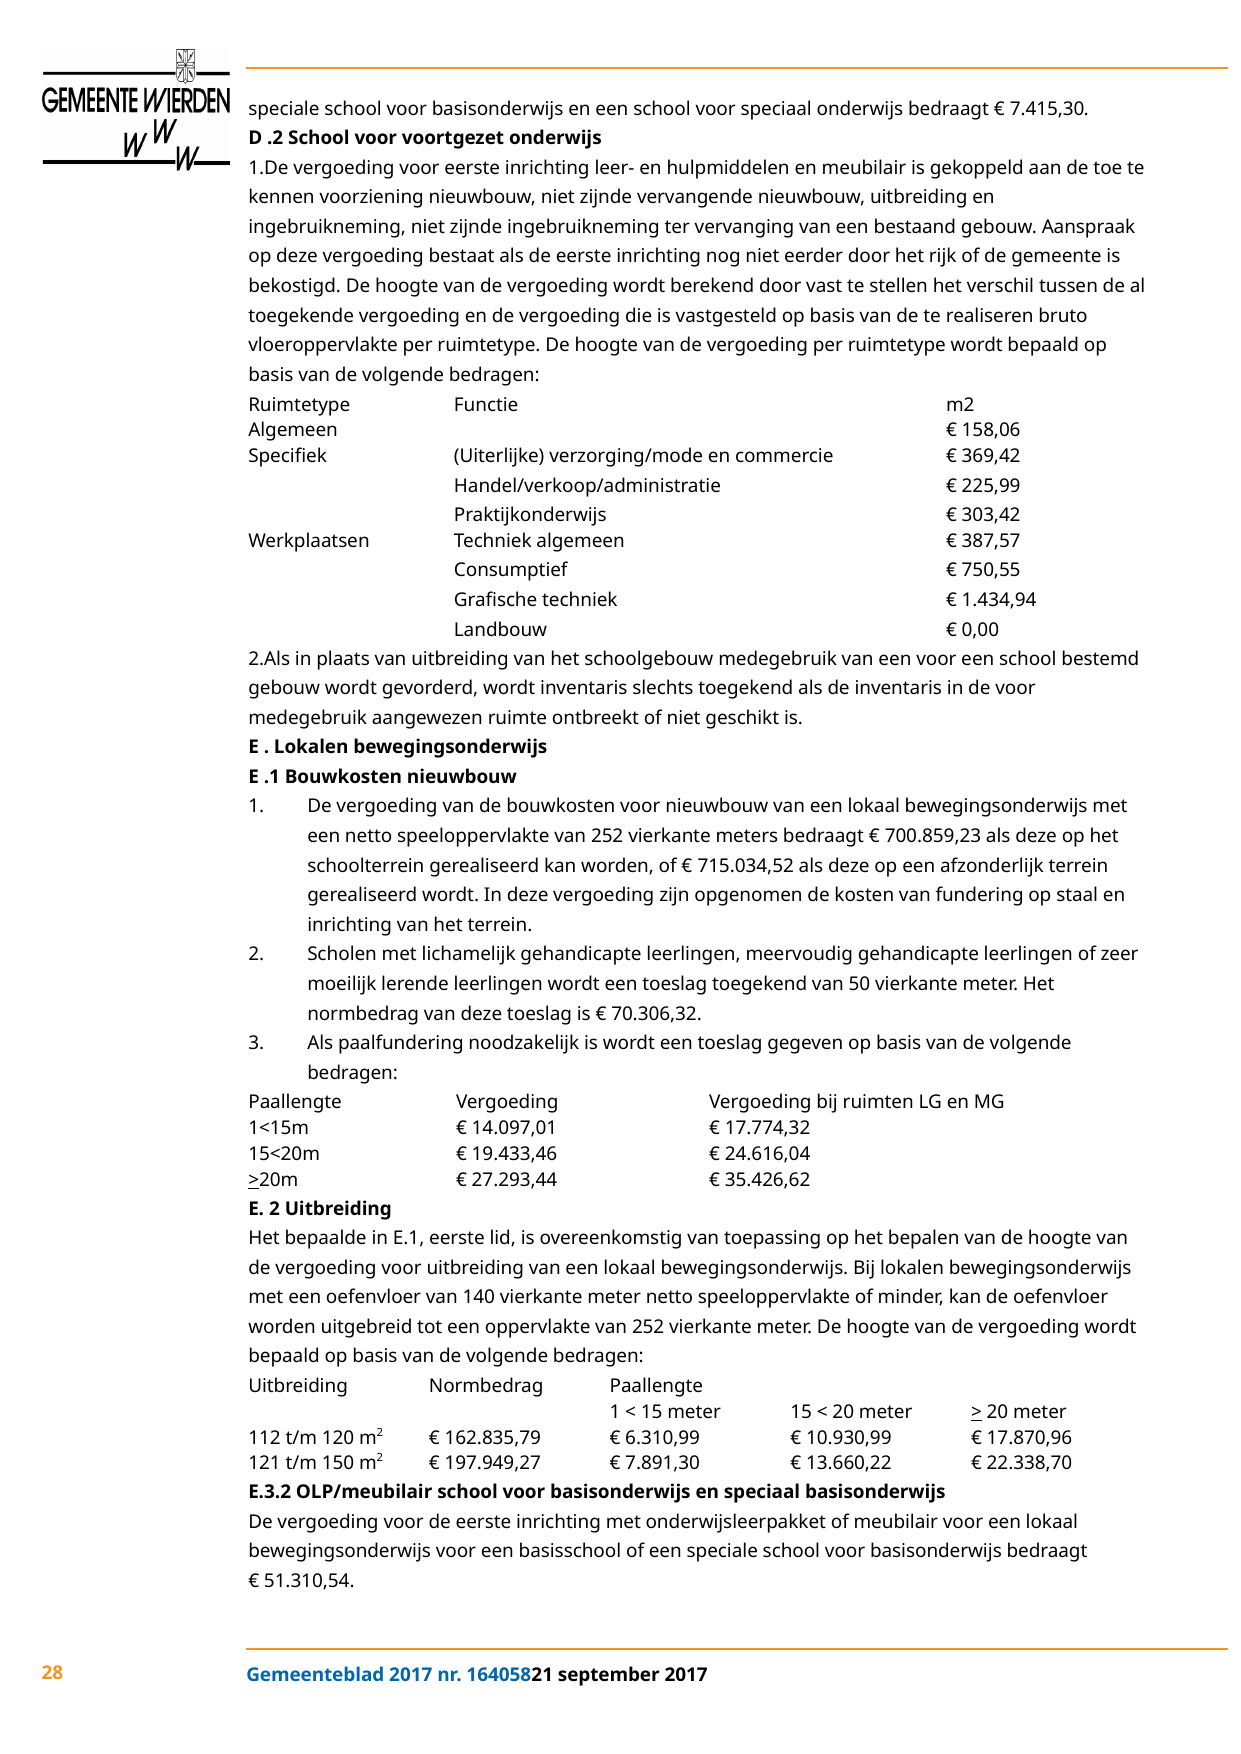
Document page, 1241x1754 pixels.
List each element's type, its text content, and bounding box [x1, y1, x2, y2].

table_cell € 7.891,30 [609, 1450, 790, 1475]
table_cell € 17.774,32 [709, 1114, 1152, 1140]
list Scholen met lichamelijk gehandicapte leerlingen, meervoudig gehandicapte leerlingen of zeer moeilijk lerende leerlingen wordt een toeslag toegekend van 50 vierkante meter. Het normbedrag van deze toeslag is € 70.306,32. [248, 941, 1152, 1026]
table_cell € 27.293,44 [456, 1166, 709, 1192]
table_header Ruimtetype [248, 391, 454, 416]
picture [41, 47, 231, 172]
table_header Uitbreiding [248, 1373, 429, 1424]
table_cell € 197.949,27 [429, 1450, 609, 1475]
table_cell 15 < 20 meter [790, 1398, 971, 1424]
table_cell Algemeen [248, 416, 454, 442]
text E . Lokalen bewegingsonderwijs [248, 733, 1152, 759]
table_cell € 35.426,62 [709, 1166, 1152, 1192]
text E.3.2 OLP/meubilair school voor basisonderwijs en speciaal basisonderwijs [248, 1478, 1152, 1504]
text 2.Als in plaats van uitbreiding van het schoolgebouw medegebruik van een voor een school bestemd gebouw wordt gevorderd, wordt inventaris slechts toegekend als de inventaris in de voor medegebruik aangewezen ruimte ontbreekt of niet geschikt is. [248, 645, 1152, 730]
table_cell € 10.930,99 [790, 1424, 971, 1449]
table_cell 121 t/m 150 m2 [248, 1450, 429, 1475]
table_cell € 14.097,01 [456, 1114, 709, 1140]
table_cell € 158,06 [946, 416, 1152, 442]
text De vergoeding voor de eerste inrichting met onderwijsleerpakket of meubilair voor een lokaal bewegingsonderwijs voor een basisschool of een speciale school voor basisonderwijs bedraagt € 51.310,54. [248, 1508, 1152, 1593]
text Het bepaalde in E.1, eerste lid, is overeenkomstig van toepassing op het bepalen van de hoogte van de vergoeding voor uitbreiding van een lokaal bewegingsonderwijs. Bij lokalen bewegingsonderwijs met een oefenvloer van 140 vierkante meter netto speeloppervlakte of minder, kan de oefenvloer worden uitgebreid tot een oppervlakte van 252 vierkante meter. De hoogte van de vergoeding wordt bepaald op basis van de volgende bedragen: [248, 1224, 1152, 1368]
text E. 2 Uitbreiding [248, 1195, 1152, 1221]
list Als paalfundering noodzakelijk is wordt een toeslag gegeven op basis van de volgende bedragen: [248, 1029, 1152, 1085]
text 1.De vergoeding voor eerste inrichting leer- en hulpmiddelen en meubilair is gekoppeld aan de toe te kennen voorziening nieuwbouw, niet zijnde vervangende nieuwbouw, uitbreiding en ingebruikneming, niet zijnde ingebruikneming ter vervanging van een bestaand gebouw. Aanspraak op deze vergoeding bestaat als de eerste inrichting nog niet eerder door het rijk of de gemeente is bekostigd. De hoogte van de vergoeding wordt berekend door vast te stellen het verschil tussen de al toegekende vergoeding en de vergoeding die is vastgesteld op basis van de te realiseren bruto vloeroppervlakte per ruimtetype. De hoogte van de vergoeding per ruimtetype wordt bepaald op basis van de volgende bedragen: [248, 154, 1152, 387]
table_cell 112 t/m 120 m2 [248, 1424, 429, 1449]
table_header Normbedrag [429, 1373, 609, 1424]
table_header Vergoeding [456, 1089, 709, 1114]
table_cell > 20 meter [971, 1398, 1152, 1424]
table_header Functie [454, 391, 946, 416]
table_cell Specifiek [248, 442, 454, 527]
table_cell € 6.310,99 [609, 1424, 790, 1449]
table_cell 1 < 15 meter [609, 1398, 790, 1424]
table_cell € 13.660,22 [790, 1450, 971, 1475]
table_header m2 [946, 391, 1152, 416]
table_header Vergoeding bij ruimten LG en MG [709, 1089, 1152, 1114]
table_header Paallengte [248, 1089, 456, 1114]
table_cell € 162.835,79 [429, 1424, 609, 1449]
table_cell (Uiterlijke) verzorging/mode en commercie Handel/verkoop/administratie Praktijkonderwijs [454, 442, 946, 527]
table_cell [454, 416, 946, 442]
list De vergoeding van de bouwkosten voor nieuwbouw van een lokaal bewegingsonderwijs met een netto speeloppervlakte van 252 vierkante meters bedraagt € 700.859,23 als deze op het schoolterrein gerealiseerd kan worden, of € 715.034,52 als deze op een afzonderlijk terrein gerealiseerd wordt. In deze vergoeding zijn opgenomen de kosten van fundering op staal en inrichting van het terrein. [248, 793, 1152, 937]
table_cell >20m [248, 1166, 456, 1192]
table_cell € 17.870,96 [971, 1424, 1152, 1449]
table_cell 15<20m [248, 1140, 456, 1166]
text D .2 School voor voortgezet onderwijs [248, 124, 1152, 150]
table_header Paallengte [609, 1373, 1152, 1398]
table_cell € 22.338,70 [971, 1450, 1152, 1475]
table_cell Werkplaatsen [248, 527, 454, 642]
text E .1 Bouwkosten nieuwbouw [248, 763, 1152, 789]
table_cell € 24.616,04 [709, 1140, 1152, 1166]
table_cell € 369,42 € 225,99 € 303,42 [946, 442, 1152, 527]
table_cell 1<15m [248, 1114, 456, 1140]
table_cell € 387,57 € 750,55 € 1.434,94 € 0,00 [946, 527, 1152, 642]
text speciale school voor basisonderwijs en een school voor speciaal onderwijs bedraagt € 7.415,30. [248, 95, 1152, 121]
table_cell € 19.433,46 [456, 1140, 709, 1166]
table_cell Techniek algemeen Consumptief Grafische techniek Landbouw [454, 527, 946, 642]
